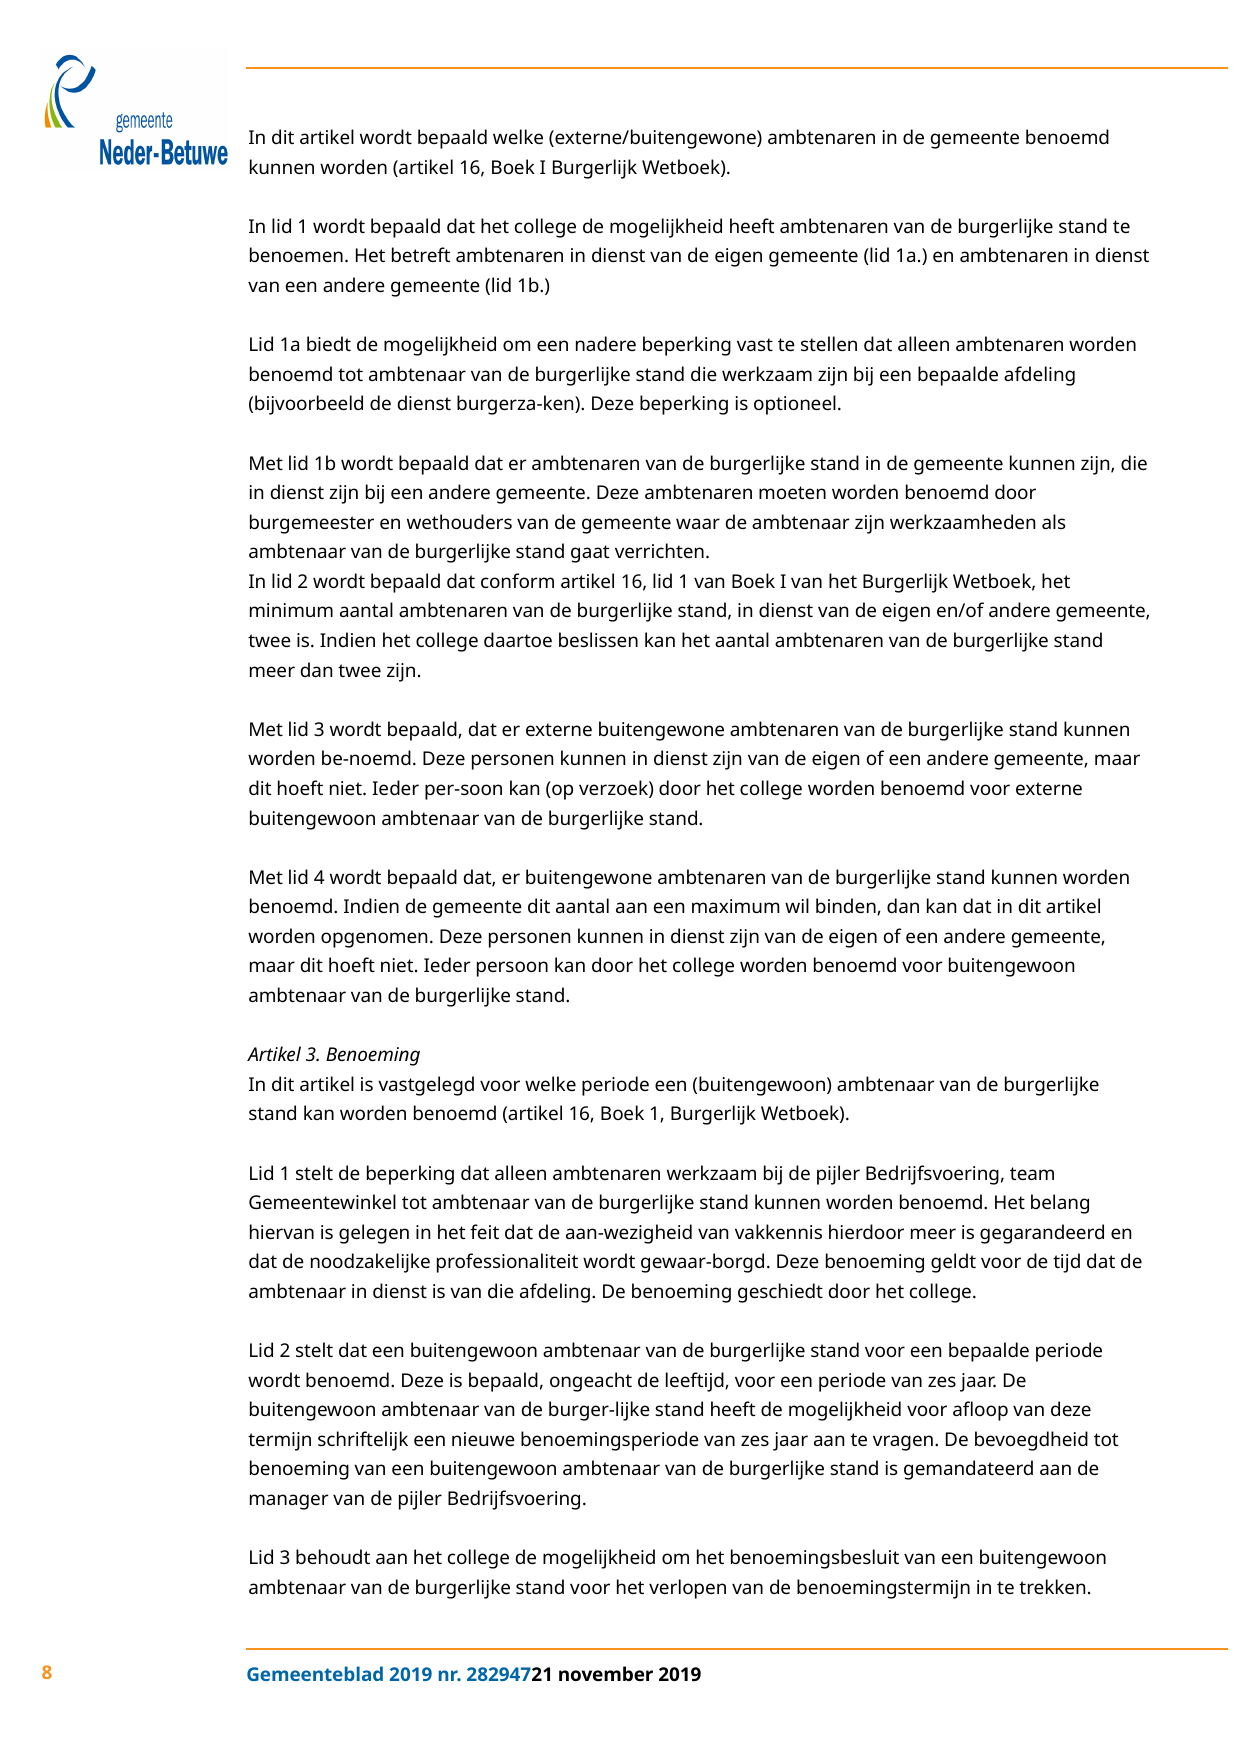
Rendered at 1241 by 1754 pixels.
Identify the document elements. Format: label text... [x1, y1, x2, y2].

text In dit artikel wordt bepaald welke (externe/buitengewone) ambtenaren in de gemeente benoemd kunnen worden (artikel 16, Boek I Burgerlijk Wetboek). [248, 124, 1152, 180]
text Lid 1 stelt de beperking dat alleen ambtenaren werkzaam bij de pijler Bedrijfsvoering, team Gemeentewinkel tot ambtenaar van de burgerlijke stand kunnen worden benoemd. Het belang hiervan is gelegen in het feit dat de aan-wezigheid van vakkennis hierdoor meer is gegarandeerd en dat de noodzakelijke professionaliteit wordt gewaar-borgd. Deze benoeming geldt voor de tijd dat de ambtenaar in dienst is van die afdeling. De benoeming geschiedt door het college. [248, 1160, 1152, 1304]
text Lid 1a biedt de mogelijkheid om een nadere beperking vast te stellen dat alleen ambtenaren worden benoemd tot ambtenaar van de burgerlijke stand die werkzaam zijn bij een bepaalde afdeling (bijvoorbeeld de dienst burgerza-ken). Deze beperking is optioneel. [248, 331, 1152, 416]
text Met lid 1b wordt bepaald dat er ambtenaren van de burgerlijke stand in de gemeente kunnen zijn, die in dienst zijn bij een andere gemeente. Deze ambtenaren moeten worden benoemd door burgemeester en wethouders van de gemeente waar de ambtenaar zijn werkzaamheden als ambtenaar van de burgerlijke stand gaat verrichten. [248, 450, 1152, 564]
text In dit artikel is vastgelegd voor welke periode een (buitengewoon) ambtenaar van de burgerlijke stand kan worden benoemd (artikel 16, Boek 1, Burgerlijk Wetboek). [248, 1071, 1152, 1126]
text In lid 1 wordt bepaald dat het college de mogelijkheid heeft ambtenaren van de burgerlijke stand te benoemen. Het betreft ambtenaren in dienst van de eigen gemeente (lid 1a.) en ambtenaren in dienst van een andere gemeente (lid 1b.) [248, 213, 1152, 298]
text Met lid 3 wordt bepaald, dat er externe buitengewone ambtenaren van de burgerlijke stand kunnen worden be-noemd. Deze personen kunnen in dienst zijn van de eigen of een andere gemeente, maar dit hoeft niet. Ieder per-soon kan (op verzoek) door het college worden benoemd voor externe buitengewoon ambtenaar van de burgerlijke stand. [248, 716, 1152, 831]
text Lid 3 behoudt aan het college de mogelijkheid om het benoemingsbesluit van een buitengewoon ambtenaar van de burgerlijke stand voor het verlopen van de benoemingstermijn in te trekken. [248, 1544, 1152, 1600]
text Met lid 4 wordt bepaald dat, er buitengewone ambtenaren van de burgerlijke stand kunnen worden benoemd. Indien de gemeente dit aantal aan een maximum wil binden, dan kan dat in dit artikel worden opgenomen. Deze personen kunnen in dienst zijn van de eigen of een andere gemeente, maar dit hoeft niet. Ieder persoon kan door het college worden benoemd voor buitengewoon ambtenaar van de burgerlijke stand. [248, 864, 1152, 1008]
text Artikel 3. Benoeming [248, 1041, 1152, 1067]
text In lid 2 wordt bepaald dat conform artikel 16, lid 1 van Boek I van het Burgerlijk Wetboek, het minimum aantal ambtenaren van de burgerlijke stand, in dienst van de eigen en/of andere gemeente, twee is. Indien het college daartoe beslissen kan het aantal ambtenaren van de burgerlijke stand meer dan twee zijn. [248, 568, 1152, 683]
text Lid 2 stelt dat een buitengewoon ambtenaar van de burgerlijke stand voor een bepaalde periode wordt benoemd. Deze is bepaald, ongeacht de leeftijd, voor een periode van zes jaar. De buitengewoon ambtenaar van de burger-lijke stand heeft de mogelijkheid voor afloop van deze termijn schriftelijk een nieuwe benoemingsperiode van zes jaar aan te vragen. De bevoegdheid tot benoeming van een buitengewoon ambtenaar van de burgerlijke stand is gemandateerd aan de manager van de pijler Bedrijfsvoering. [248, 1337, 1152, 1511]
picture [41, 47, 231, 172]
